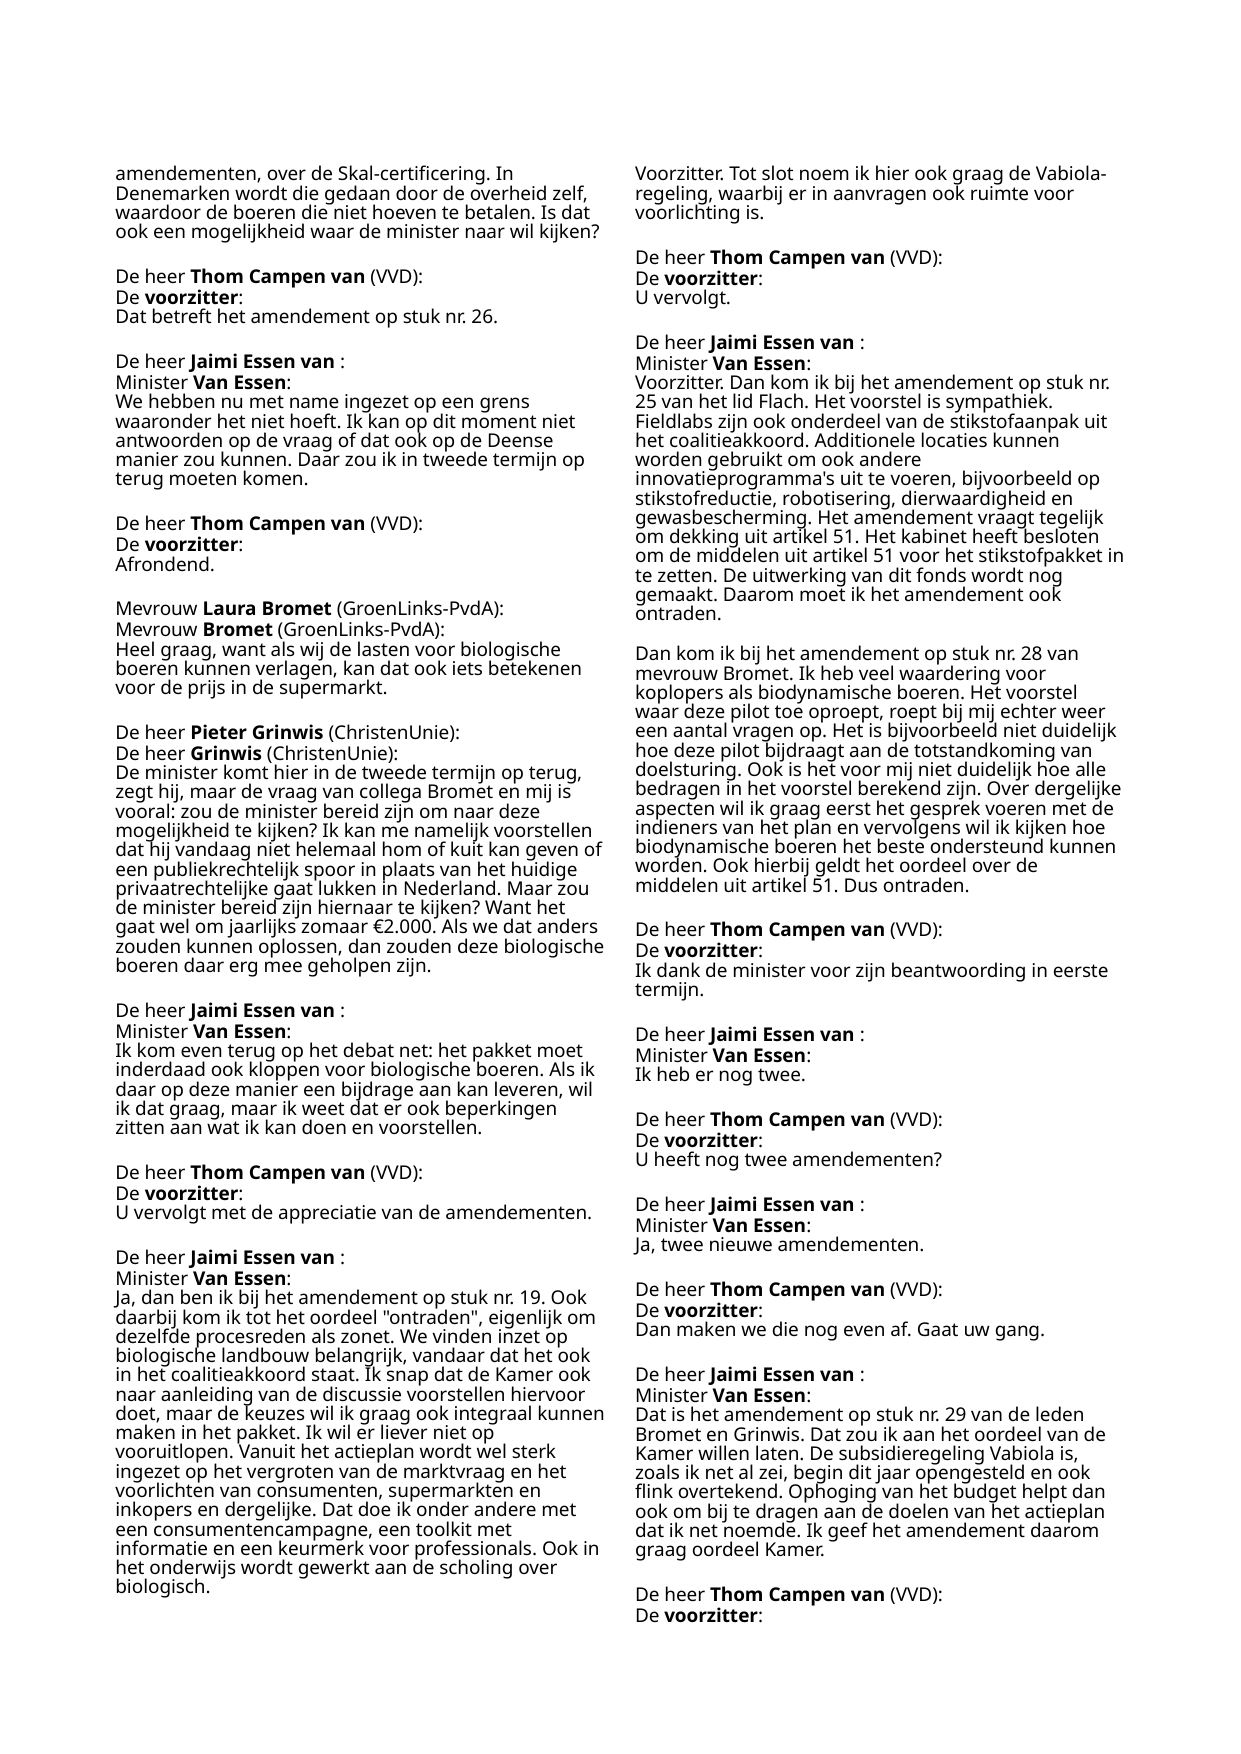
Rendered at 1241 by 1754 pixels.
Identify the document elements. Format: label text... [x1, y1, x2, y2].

text De heer Thom Campen van (VVD): [635, 244, 1125, 270]
text Ja, dan ben ik bij het amendement op stuk nr. 19. Ook daarbij kom ik tot het oordeel "ontraden", eigenlijk om dezelfde procesreden als zonet. We vinden inzet op biologische landbouw belangrijk, vandaar dat het ook in het coalitieakkoord staat. Ik snap dat de Kamer ook naar aanleiding van de discussie voorstellen hiervoor doet, maar de keuzes wil ik graag ook integraal kunnen maken in het pakket. Ik wil er liever niet op vooruitlopen. Vanuit het actieplan wordt wel sterk ingezet op het vergroten van de marktvraag en het voorlichten van consumenten, supermarkten en inkopers en dergelijke. Dat doe ik onder andere met een consumentencampagne, een toolkit met informatie en een keurmerk voor professionals. Ook in het onderwijs wordt gewerkt aan de scholing over biologisch. [115, 1289, 605, 1598]
text Mevrouw Laura Bromet (GroenLinks-PvdA): [115, 596, 605, 621]
text Minister Van Essen: [635, 1217, 1125, 1236]
text De heer Thom Campen van (VVD): [115, 1159, 605, 1185]
text Heel graag, want als wij de lasten voor biologische boeren kunnen verlagen, kan dat ook iets betekenen voor de prijs in de supermarkt. [115, 641, 605, 698]
text Minister Van Essen: [115, 1023, 605, 1042]
text De heer Thom Campen van (VVD): [635, 1581, 1125, 1607]
text Ik heb er nog twee. [635, 1066, 1125, 1085]
text De heer Jaimi Essen van : [115, 997, 605, 1023]
text De heer Thom Campen van (VVD): [115, 511, 605, 536]
text De heer Jaimi Essen van : [635, 1021, 1125, 1047]
text Dan maken we die nog even af. Gaat uw gang. [635, 1321, 1125, 1341]
text De heer Thom Campen van (VVD): [635, 917, 1125, 942]
text De heer Jaimi Essen van : [115, 1244, 605, 1270]
text Dat betreft het amendement op stuk nr. 26. [115, 308, 605, 327]
text Voorzitter. Dan kom ik bij het amendement op stuk nr. 25 van het lid Flach. Het voorstel is sympathiek. Fieldlabs zijn ook onderdeel van de stikstofaanpak uit het coalitieakkoord. Additionele locaties kunnen worden gebruikt om ook andere innovatieprogramma's uit te voeren, bijvoorbeeld op stikstofreductie, robotisering, dierwaardigheid en gewasbescherming. Het amendement vraagt tegelijk om dekking uit artikel 51. Het kabinet heeft besloten om de middelen uit artikel 51 voor het stikstofpakket in te zetten. De uitwerking van dit fonds wordt nog gemaakt. Daarom moet ik het amendement ook ontraden. [635, 374, 1125, 624]
text De voorzitter: [115, 536, 605, 556]
text De voorzitter: [635, 1607, 1125, 1626]
text De heer Thom Campen van (VVD): [115, 263, 605, 289]
text Minister Van Essen: [635, 355, 1125, 374]
text De heer Thom Campen van (VVD): [635, 1276, 1125, 1302]
text Minister Van Essen: [115, 1270, 605, 1289]
text We hebben nu met name ingezet op een grens waaronder het niet hoeft. Ik kan op dit moment niet antwoorden op de vraag of dat ook op de Deense manier zou kunnen. Daar zou ik in tweede termijn op terug moeten komen. [115, 393, 605, 490]
text De heer Jaimi Essen van : [635, 329, 1125, 355]
text Minister Van Essen: [635, 1047, 1125, 1066]
text U vervolgt. [635, 289, 1125, 308]
text De heer Thom Campen van (VVD): [635, 1106, 1125, 1132]
text De voorzitter: [635, 1132, 1125, 1151]
text Ik kom even terug op het debat net: het pakket moet inderdaad ook kloppen voor biologische boeren. Als ik daar op deze manier een bijdrage aan kan leveren, wil ik dat graag, maar ik weet dat er ook beperkingen zitten aan wat ik kan doen en voorstellen. [115, 1042, 605, 1138]
text Minister Van Essen: [635, 1387, 1125, 1406]
text De heer Jaimi Essen van : [635, 1361, 1125, 1387]
text De heer Jaimi Essen van : [115, 348, 605, 374]
text U heeft nog twee amendementen? [635, 1151, 1125, 1170]
text De heer Grinwis (ChristenUnie): [115, 745, 605, 764]
text De voorzitter: [115, 289, 605, 308]
text Mevrouw Bromet (GroenLinks-PvdA): [115, 621, 605, 641]
text De heer Pieter Grinwis (ChristenUnie): [115, 719, 605, 745]
text U vervolgt met de appreciatie van de amendementen. [115, 1204, 605, 1223]
text De voorzitter: [635, 1302, 1125, 1321]
text De minister komt hier in de tweede termijn op terug, zegt hij, maar de vraag van collega Bromet en mij is vooral: zou de minister bereid zijn om naar deze mogelijkheid te kijken? Ik kan me namelijk voorstellen dat hij vandaag niet helemaal hom of kuit kan geven of een publiekrechtelijk spoor in plaats van het huidige privaatrechtelijke gaat lukken in Nederland. Maar zou de minister bereid zijn hiernaar te kijken? Want het gaat wel om jaarlijks zomaar €2.000. Als we dat anders zouden kunnen oplossen, dan zouden deze biologische boeren daar erg mee geholpen zijn. [115, 764, 605, 976]
text De voorzitter: [635, 270, 1125, 289]
text De heer Jaimi Essen van : [635, 1191, 1125, 1217]
text Dan kom ik bij het amendement op stuk nr. 28 van mevrouw Bromet. Ik heb veel waardering voor koplopers als biodynamische boeren. Het voorstel waar deze pilot toe oproept, roept bij mij echter weer een aantal vragen op. Het is bijvoorbeeld niet duidelijk hoe deze pilot bijdraagt aan de totstandkoming van doelsturing. Ook is het voor mij niet duidelijk hoe alle bedragen in het voorstel berekend zijn. Over dergelijke aspecten wil ik graag eerst het gesprek voeren met de indieners van het plan en vervolgens wil ik kijken hoe biodynamische boeren het beste ondersteund kunnen worden. Ook hierbij geldt het oordeel over de middelen uit artikel 51. Dus ontraden. [635, 645, 1125, 896]
text amendementen, over de Skal-certificering. In Denemarken wordt die gedaan door de overheid zelf, waardoor de boeren die niet hoeven te betalen. Is dat ook een mogelijkheid waar de minister naar wil kijken? [115, 165, 605, 242]
text Minister Van Essen: [115, 374, 605, 393]
text De voorzitter: [635, 942, 1125, 962]
text Dat is het amendement op stuk nr. 29 van de leden Bromet en Grinwis. Dat zou ik aan het oordeel van de Kamer willen laten. De subsidieregeling Vabiola is, zoals ik net al zei, begin dit jaar opengesteld en ook flink overtekend. Ophoging van het budget helpt dan ook om bij te dragen aan de doelen van het actieplan dat ik net noemde. Ik geef het amendement daarom graag oordeel Kamer. [635, 1406, 1125, 1561]
text Afrondend. [115, 556, 605, 575]
text Ik dank de minister voor zijn beantwoording in eerste termijn. [635, 962, 1125, 1000]
text De voorzitter: [115, 1185, 605, 1204]
text Voorzitter. Tot slot noem ik hier ook graag de Vabiola-regeling, waarbij er in aanvragen ook ruimte voor voorlichting is. [635, 165, 1125, 223]
text Ja, twee nieuwe amendementen. [635, 1236, 1125, 1256]
